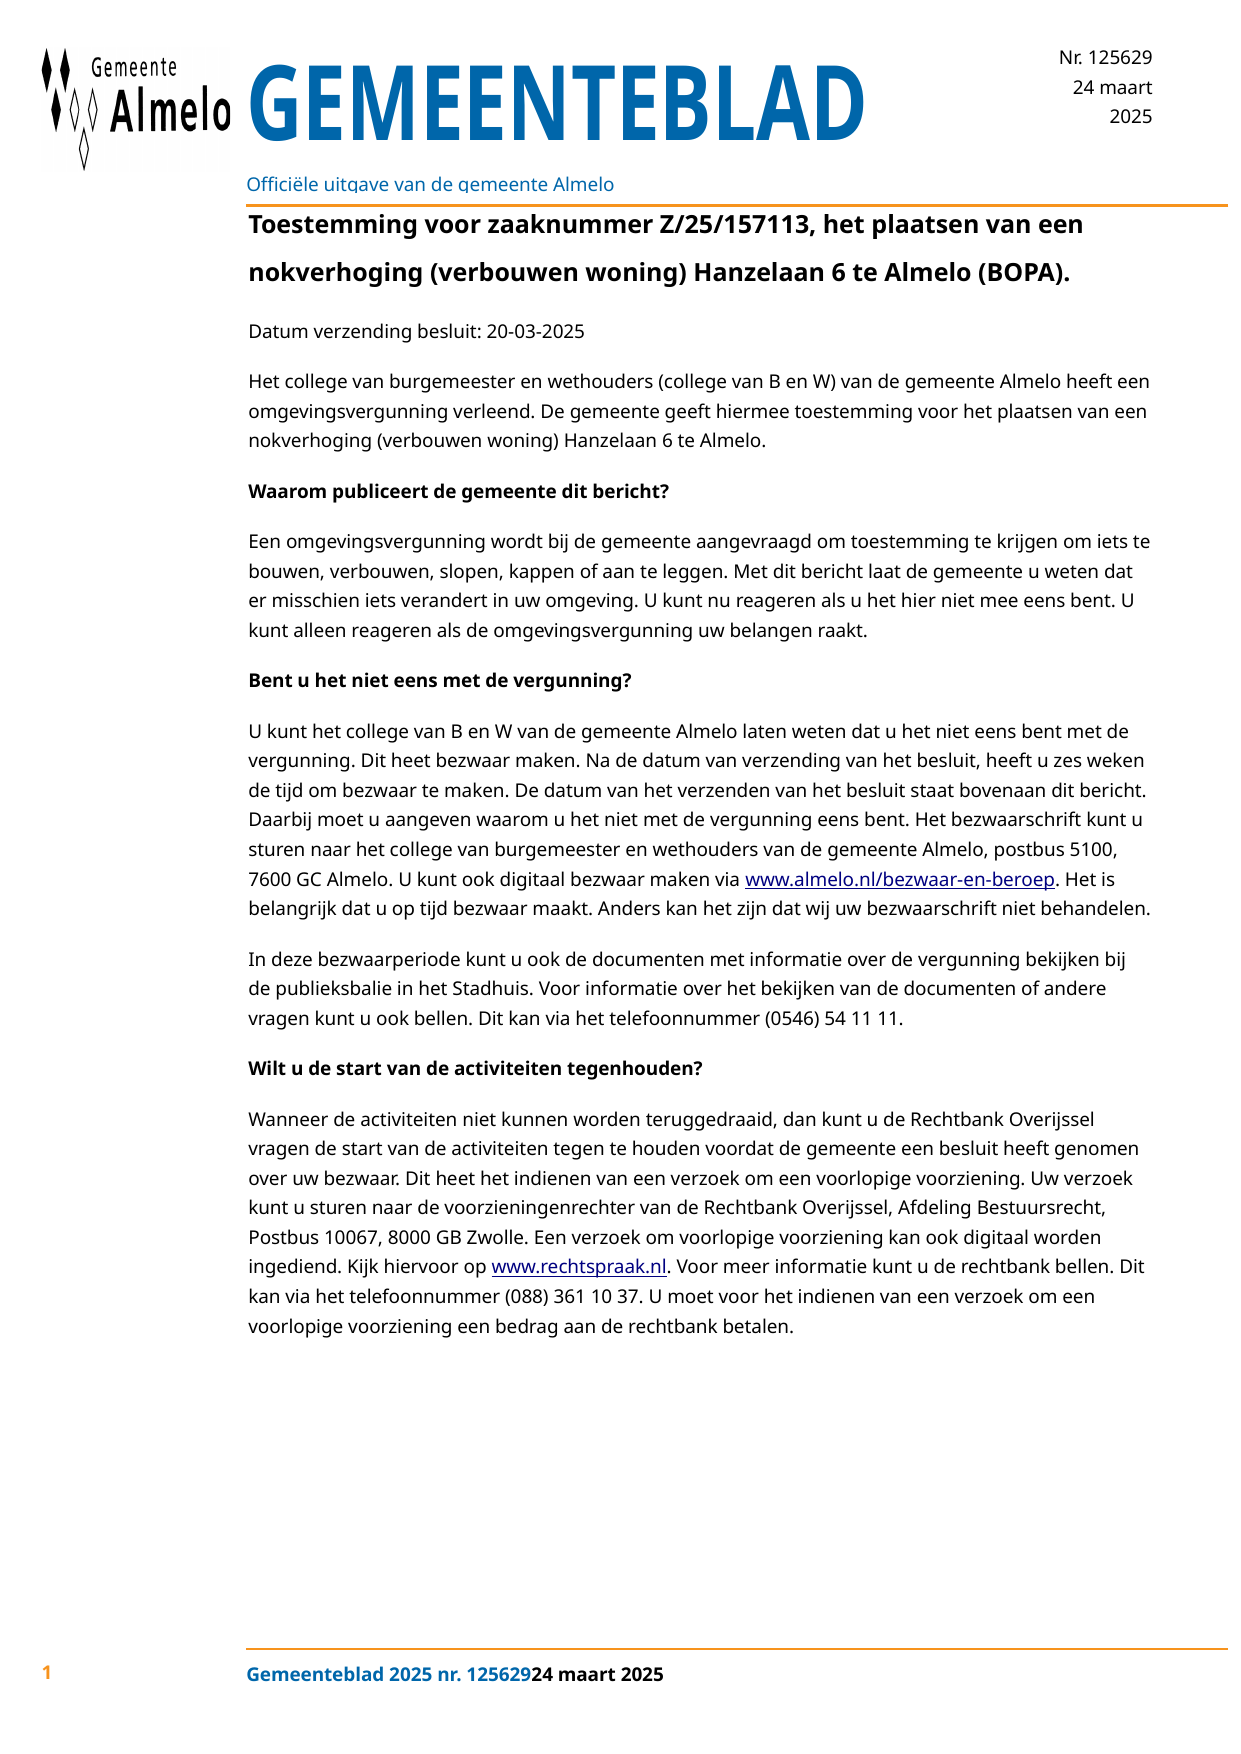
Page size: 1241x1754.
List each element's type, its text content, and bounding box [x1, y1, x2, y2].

text Het college van burgemeester en wethouders (college van B en W) van de gemeente Almelo heeft een omgevingsvergunning verleend. De gemeente geeft hiermee toestemming voor het plaatsen van een nokverhoging (verbouwen woning) Hanzelaan 6 te Almelo. [248, 368, 1152, 453]
text Toestemming voor zaaknummer Z/25/157113, het plaatsen van een nokverhoging (verbouwen woning) Hanzelaan 6 te Almelo (BOPA). [248, 207, 1152, 288]
text In deze bezwaarperiode kunt u ook de documenten met informatie over de vergunning bekijken bij de publieksbalie in het Stadhuis. Voor informatie over het bekijken van de documenten of andere vragen kunt u ook bellen. Dit kan via het telefoonnummer (0546) 54 11 11. [248, 946, 1152, 1031]
text Wilt u de start van de activiteiten tegenhouden? [248, 1055, 1152, 1081]
text Een omgevingsvergunning wordt bij de gemeente aangevraagd om toestemming te krijgen om iets te bouwen, verbouwen, slopen, kappen of aan te leggen. Met dit bericht laat de gemeente u weten dat er misschien iets verandert in uw omgeving. U kunt nu reageren als u het hier niet mee eens bent. U kunt alleen reageren als de omgevingsvergunning uw belangen raakt. [248, 528, 1152, 643]
text Datum verzending besluit: 20-03-2025 [248, 318, 1152, 344]
picture [41, 47, 231, 172]
text Wanneer de activiteiten niet kunnen worden teruggedraaid, dan kunt u de Rechtbank Overijssel vragen de start van de activiteiten tegen te houden voordat de gemeente een besluit heeft genomen over uw bezwaar. Dit heet het indienen van een verzoek om een voorlopige voorziening. Uw verzoek kunt u sturen naar de voorzieningenrechter van de Rechtbank Overijssel, Afdeling Bestuursrecht, Postbus 10067, 8000 GB Zwolle. Een verzoek om voorlopige voorziening kan ook digitaal worden ingediend. Kijk hiervoor op www.rechtspraak.nl. Voor meer informatie kunt u de rechtbank bellen. Dit kan via het telefoonnummer (088) 361 10 37. U moet voor het indienen van een verzoek om een voorlopige voorziening een bedrag aan de rechtbank betalen. [248, 1106, 1152, 1339]
text Waarom publiceert de gemeente dit bericht? [248, 478, 1152, 504]
text Bent u het niet eens met de vergunning? [248, 667, 1152, 693]
text U kunt het college van B en W van de gemeente Almelo laten weten dat u het niet eens bent met de vergunning. Dit heet bezwaar maken. Na de datum van verzending van het besluit, heeft u zes weken de tijd om bezwaar te maken. De datum van het verzenden van het besluit staat bovenaan dit bericht. Daarbij moet u aangeven waarom u het niet met de vergunning eens bent. Het bezwaarschrift kunt u sturen naar het college van burgemeester en wethouders van de gemeente Almelo, postbus 5100, 7600 GC Almelo. U kunt ook digitaal bezwaar maken via www.almelo.nl/bezwaar-en-beroep. Het is belangrijk dat u op tijd bezwaar maakt. Anders kan het zijn dat wij uw bezwaarschrift niet behandelen. [248, 718, 1152, 921]
